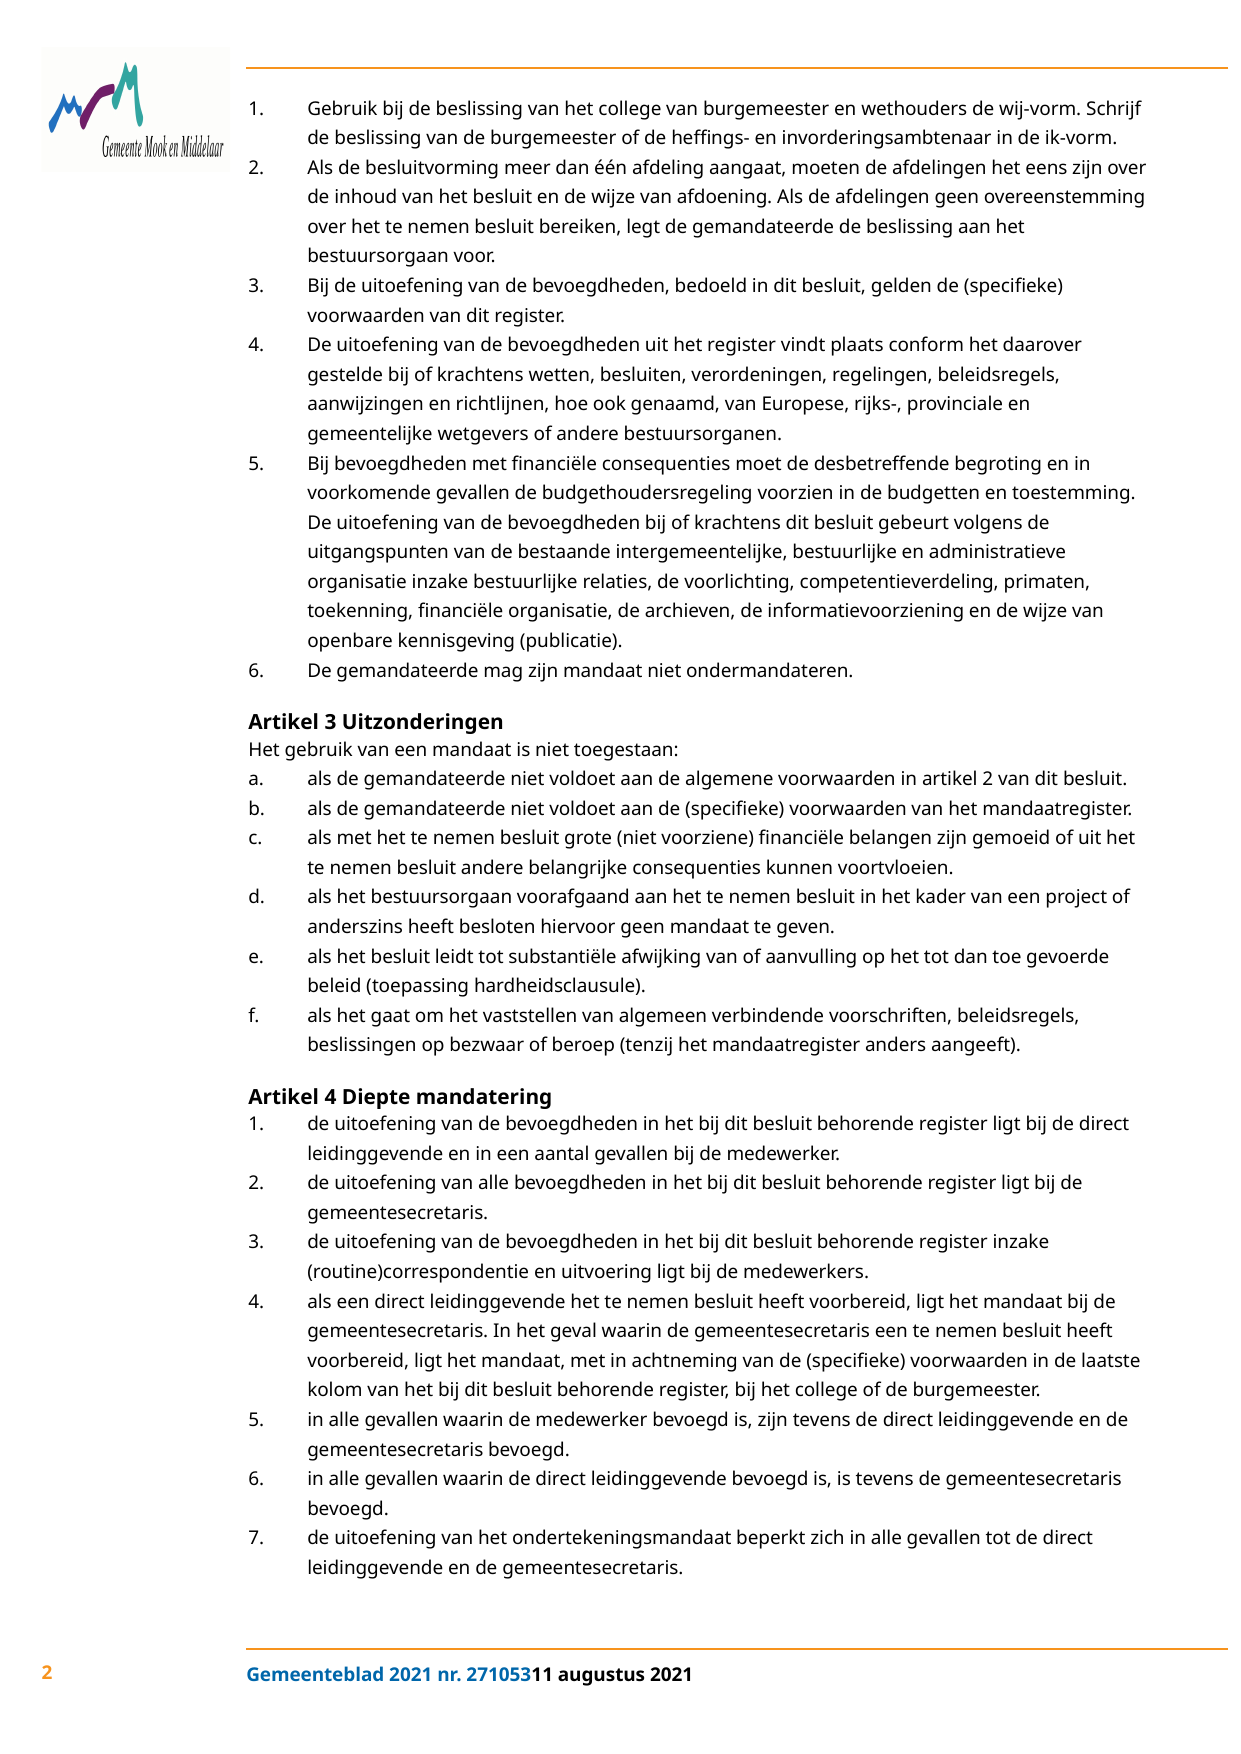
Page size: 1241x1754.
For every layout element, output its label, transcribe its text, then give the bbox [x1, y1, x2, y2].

list Bij bevoegdheden met financiële consequenties moet de desbetreffende begroting en in voorkomende gevallen de budgethoudersregeling voorzien in de budgetten en toestemming. De uitoefening van de bevoegdheden bij of krachtens dit besluit gebeurt volgens de uitgangspunten van de bestaande intergemeentelijke, bestuurlijke en administratieve organisatie inzake bestuurlijke relaties, de voorlichting, competentieverdeling, primaten, toekenning, financiële organisatie, de archieven, de informatievoorziening en de wijze van openbare kennisgeving (publicatie). [248, 450, 1152, 653]
list De gemandateerde mag zijn mandaat niet ondermandateren. [248, 657, 1152, 683]
list als het gaat om het vaststellen van algemeen verbindende voorschriften, beleidsregels, beslissingen op bezwaar of beroep (tenzij het mandaatregister anders aangeeft). [248, 1002, 1152, 1057]
list als de gemandateerde niet voldoet aan de algemene voorwaarden in artikel 2 van dit besluit. [248, 765, 1152, 791]
list als de gemandateerde niet voldoet aan de (specifieke) voorwaarden van het mandaatregister. [248, 795, 1152, 821]
list de uitoefening van de bevoegdheden in het bij dit besluit behorende register ligt bij de direct leidinggevende en in een aantal gevallen bij de medewerker. [248, 1110, 1152, 1166]
list de uitoefening van alle bevoegdheden in het bij dit besluit behorende register ligt bij de gemeentesecretaris. [248, 1169, 1152, 1225]
list in alle gevallen waarin de direct leidinggevende bevoegd is, is tevens de gemeentesecretaris bevoegd. [248, 1465, 1152, 1521]
text Artikel 4 Diepte mandatering [248, 1082, 1152, 1110]
list als het besluit leidt tot substantiële afwijking van of aanvulling op het tot dan toe gevoerde beleid (toepassing hardheidsclausule). [248, 943, 1152, 998]
picture [41, 47, 231, 172]
list als het bestuursorgaan voorafgaand aan het te nemen besluit in het kader van een project of anderszins heeft besloten hiervoor geen mandaat te geven. [248, 884, 1152, 939]
list Bij de uitoefening van de bevoegdheden, bedoeld in dit besluit, gelden de (specifieke) voorwaarden van dit register. [248, 272, 1152, 328]
list Gebruik bij de beslissing van het college van burgemeester en wethouders de wij-vorm. Schrijf de beslissing van de burgemeester of de heffings- en invorderingsambtenaar in de ik-vorm. [248, 95, 1152, 150]
list in alle gevallen waarin de medewerker bevoegd is, zijn tevens de direct leidinggevende en de gemeentesecretaris bevoegd. [248, 1406, 1152, 1462]
list de uitoefening van de bevoegdheden in het bij dit besluit behorende register inzake (routine)correspondentie en uitvoering ligt bij de medewerkers. [248, 1229, 1152, 1284]
list Als de besluitvorming meer dan één afdeling aangaat, moeten de afdelingen het eens zijn over de inhoud van het besluit en de wijze van afdoening. Als de afdelingen geen overeenstemming over het te nemen besluit bereiken, legt de gemandateerde de beslissing aan het bestuursorgaan voor. [248, 154, 1152, 268]
text Het gebruik van een mandaat is niet toegestaan: [248, 736, 1152, 761]
list als een direct leidinggevende het te nemen besluit heeft voorbereid, ligt het mandaat bij de gemeentesecretaris. In het geval waarin de gemeentesecretaris een te nemen besluit heeft voorbereid, ligt het mandaat, met in achtneming van de (specifieke) voorwaarden in de laatste kolom van het bij dit besluit behorende register, bij het college of de burgemeester. [248, 1288, 1152, 1402]
text Artikel 3 Uitzonderingen [248, 707, 1152, 736]
list de uitoefening van het ondertekeningsmandaat beperkt zich in alle gevallen tot de direct leidinggevende en de gemeentesecretaris. [248, 1524, 1152, 1580]
list De uitoefening van de bevoegdheden uit het register vindt plaats conform het daarover gestelde bij of krachtens wetten, besluiten, verordeningen, regelingen, beleidsregels, aanwijzingen en richtlijnen, hoe ook genaamd, van Europese, rijks-, provinciale en gemeentelijke wetgevers of andere bestuursorganen. [248, 331, 1152, 446]
list als met het te nemen besluit grote (niet voorziene) financiële belangen zijn gemoeid of uit het te nemen besluit andere belangrijke consequenties kunnen voortvloeien. [248, 824, 1152, 880]
